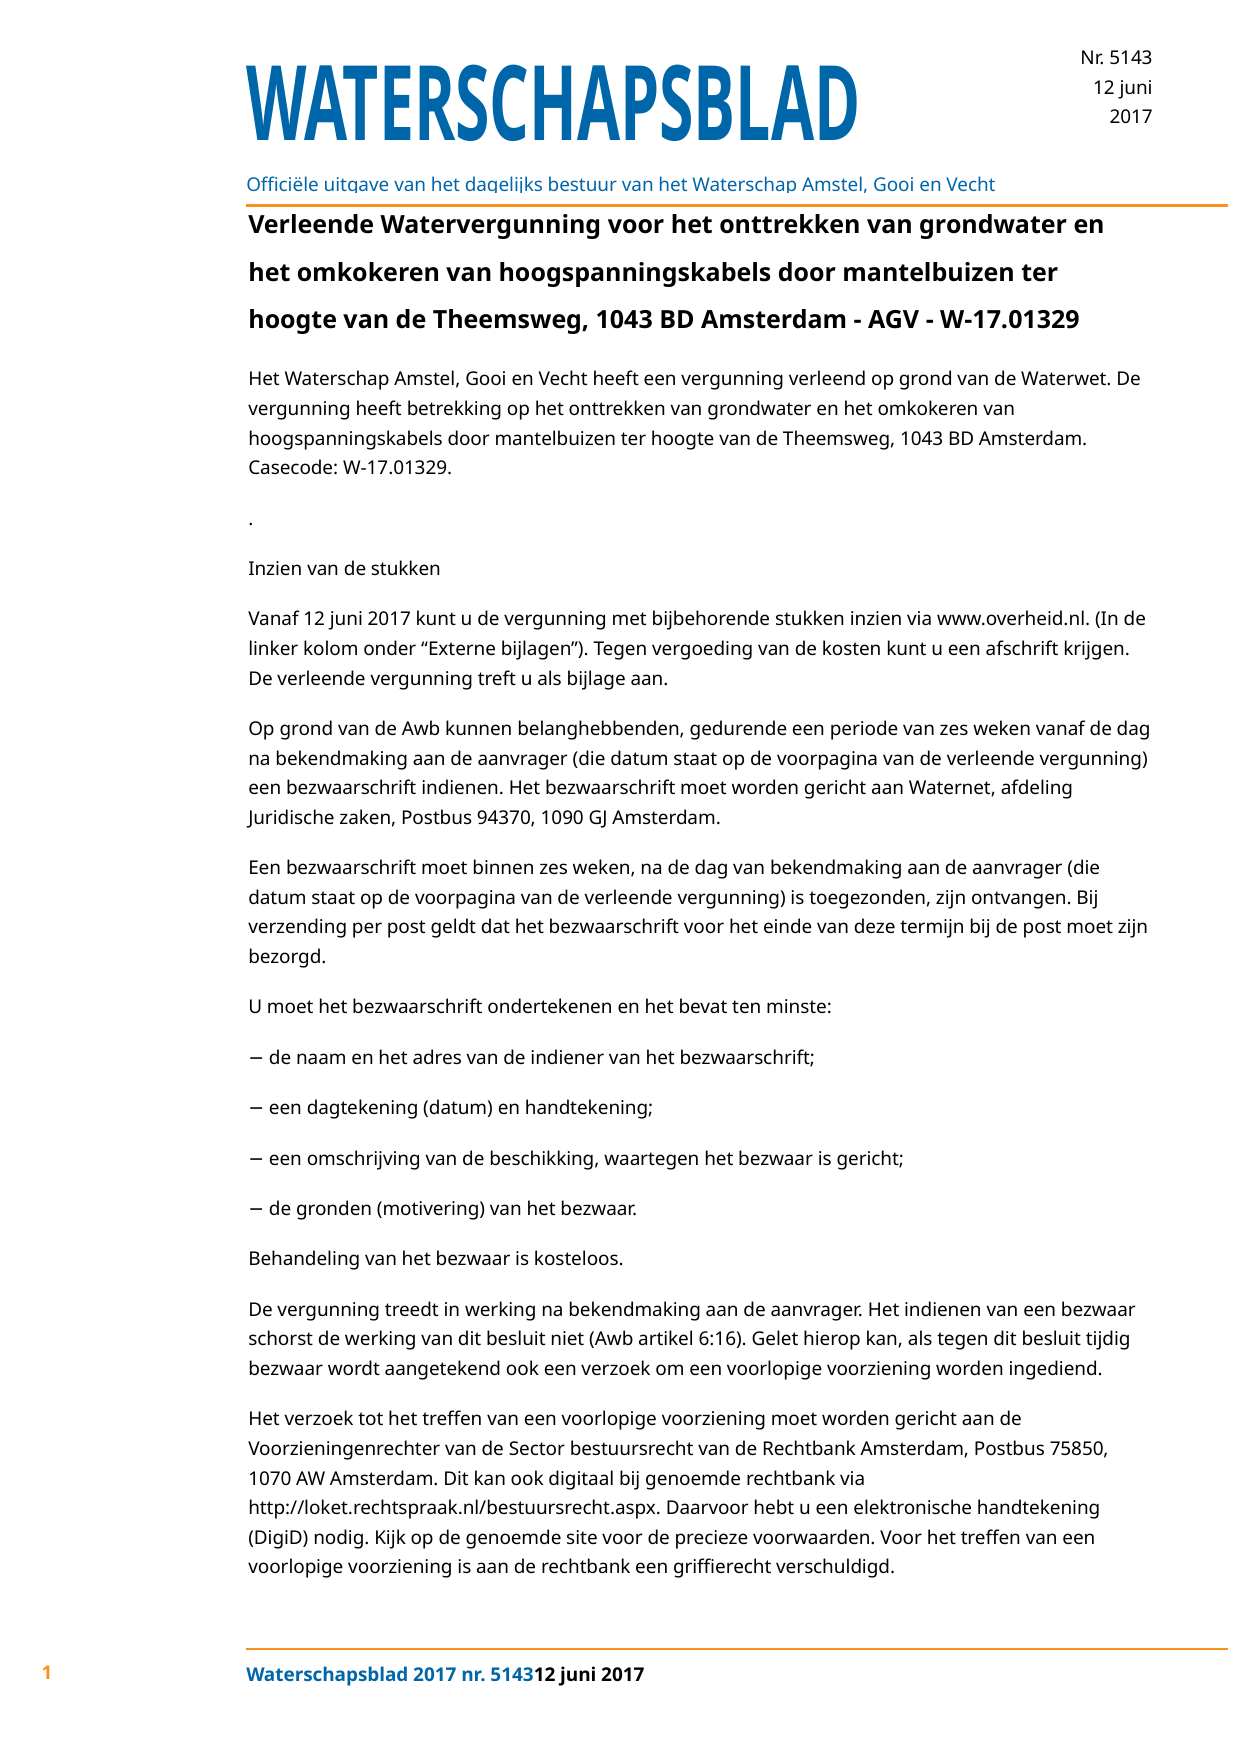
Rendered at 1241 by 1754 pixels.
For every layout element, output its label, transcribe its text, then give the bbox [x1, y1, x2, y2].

text Verleende Watervergunning voor het onttrekken van grondwater en het omkokeren van hoogspanningskabels door mantelbuizen ter hoogte van de Theemsweg, 1043 BD Amsterdam - AGV - W-17.01329 [248, 207, 1152, 336]
text Het verzoek tot het treffen van een voorlopige voorziening moet worden gericht aan de Voorzieningenrechter van de Sector bestuursrecht van de Rechtbank Amsterdam, Postbus 75850, 1070 AW Amsterdam. Dit kan ook digitaal bij genoemde rechtbank via http://loket.rechtspraak.nl/bestuursrecht.aspx. Daarvoor hebt u een elektronische handtekening (DigiD) nodig. Kijk op de genoemde site voor de precieze voorwaarden. Voor het treffen van een voorlopige voorziening is aan de rechtbank een griffierecht verschuldigd. [248, 1406, 1152, 1579]
text Het Waterschap Amstel, Gooi en Vecht heeft een vergunning verleend op grond van de Waterwet. De vergunning heeft betrekking op het onttrekken van grondwater en het omkokeren van hoogspanningskabels door mantelbuizen ter hoogte van de Theemsweg, 1043 BD Amsterdam. Casecode: W-17.01329. [248, 366, 1152, 480]
text . [248, 505, 1152, 530]
text Op grond van de Awb kunnen belanghebbenden, gedurende een periode van zes weken vanaf de dag na bekendmaking aan de aanvrager (die datum staat op de voorpagina van de verleende vergunning) een bezwaarschrift indienen. Het bezwaarschrift moet worden gericht aan Waternet, afdeling Juridische zaken, Postbus 94370, 1090 GJ Amsterdam. [248, 715, 1152, 829]
text Vanaf 12 juni 2017 kunt u de vergunning met bijbehorende stukken inzien via www.overheid.nl. (In de linker kolom onder “Externe bijlagen”). Tegen vergoeding van de kosten kunt u een afschrift krijgen. De verleende vergunning treft u als bijlage aan. [248, 606, 1152, 690]
text Een bezwaarschrift moet binnen zes weken, na de dag van bekendmaking aan de aanvrager (die datum staat op de voorpagina van de verleende vergunning) is toegezonden, zijn ontvangen. Bij verzending per post geldt dat het bezwaarschrift voor het einde van deze termijn bij de post moet zijn bezorgd. [248, 854, 1152, 969]
text − de gronden (motivering) van het bezwaar. [248, 1195, 1152, 1221]
picture [41, 47, 231, 172]
text − een dagtekening (datum) en handtekening; [248, 1094, 1152, 1120]
text − een omschrijving van de beschikking, waartegen het bezwaar is gericht; [248, 1145, 1152, 1170]
text Behandeling van het bezwaar is kosteloos. [248, 1246, 1152, 1271]
text Inzien van de stukken [248, 555, 1152, 581]
text De vergunning treedt in werking na bekendmaking aan de aanvrager. Het indienen van een bezwaar schorst de werking van dit besluit niet (Awb artikel 6:16). Gelet hierop kan, als tegen dit besluit tijdig bezwaar wordt aangetekend ook een verzoek om een voorlopige voorziening worden ingediend. [248, 1296, 1152, 1381]
text U moet het bezwaarschrift ondertekenen en het bevat ten minste: [248, 993, 1152, 1019]
text − de naam en het adres van de indiener van het bezwaarschrift; [248, 1044, 1152, 1069]
